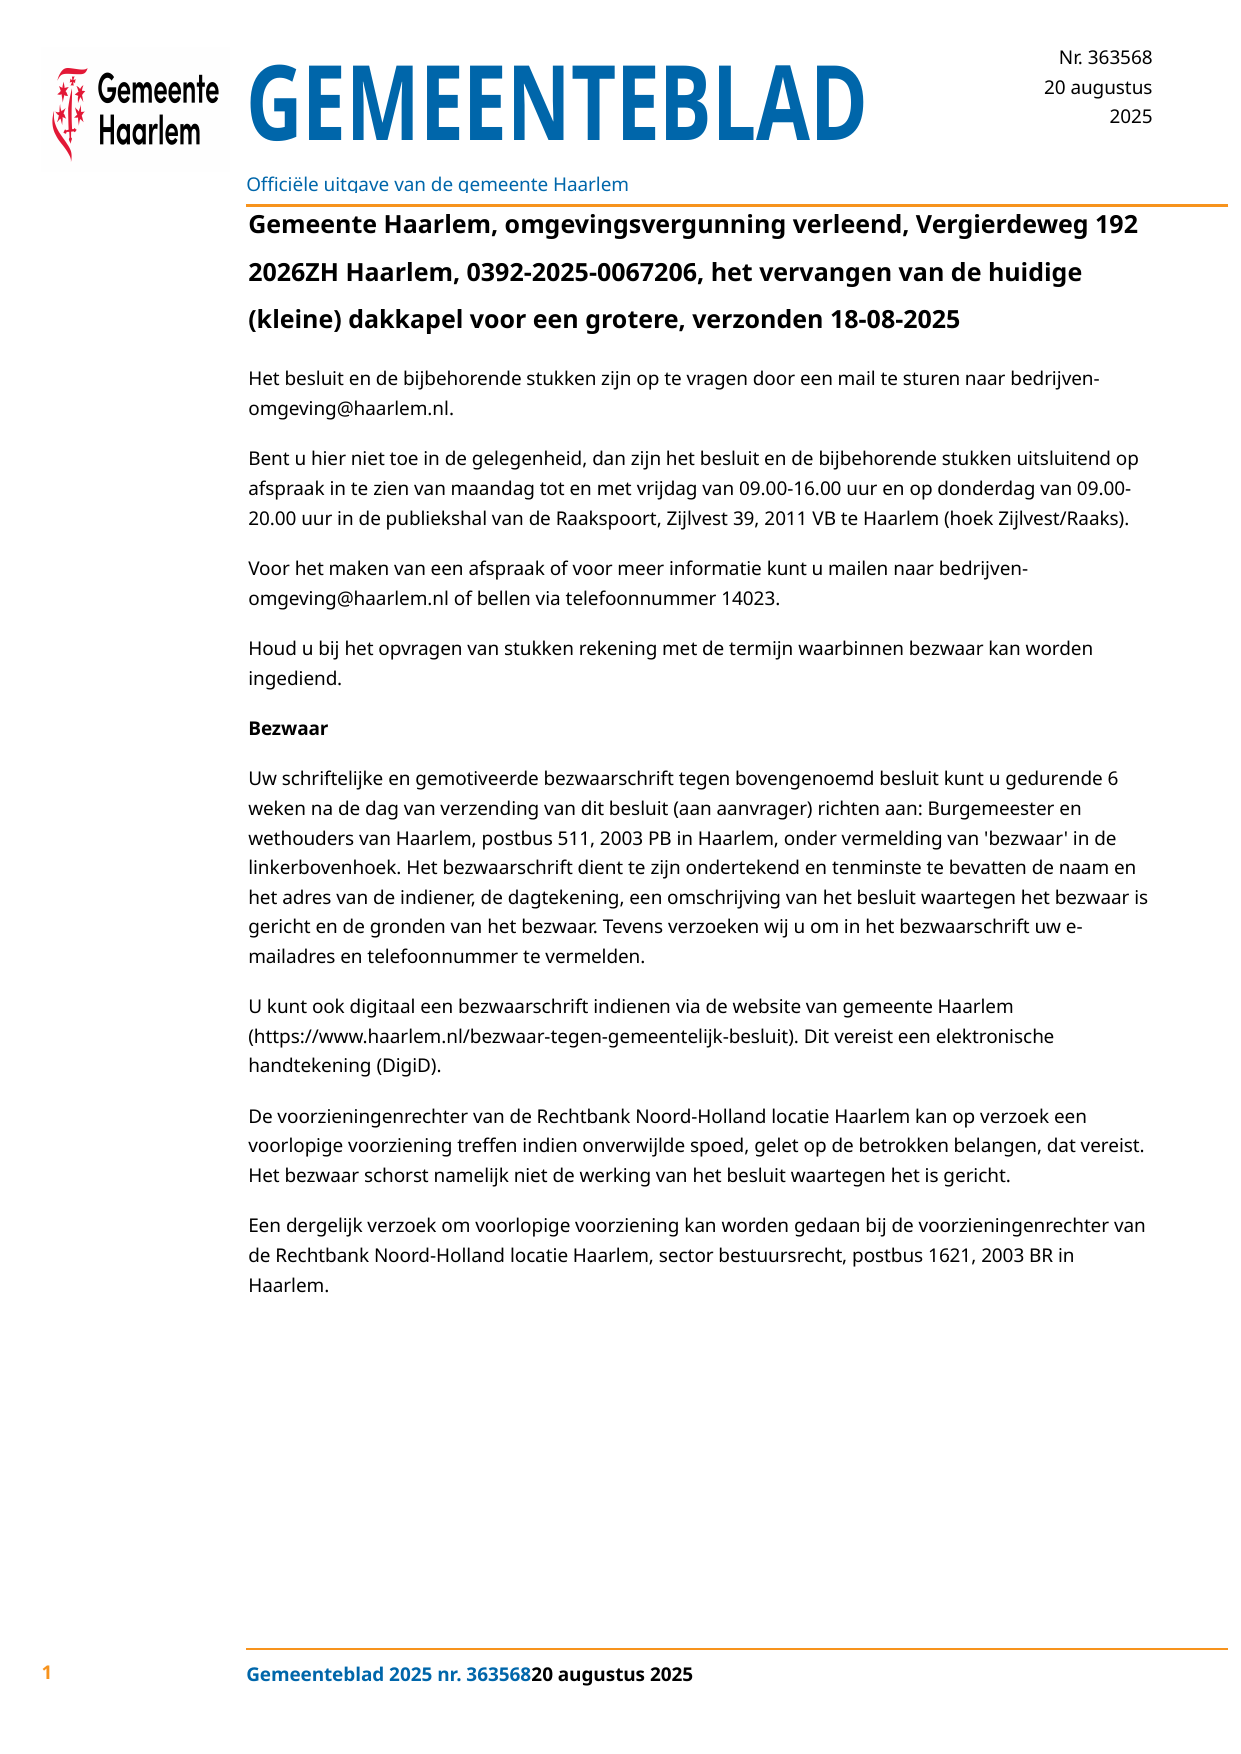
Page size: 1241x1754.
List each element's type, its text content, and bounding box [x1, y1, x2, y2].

text Houd u bij het opvragen van stukken rekening met de termijn waarbinnen bezwaar kan worden ingediend. [248, 635, 1152, 690]
text Gemeente Haarlem, omgevingsvergunning verleend, Vergierdeweg 192 2026ZH Haarlem, 0392-2025-0067206, het vervangen van de huidige (kleine) dakkapel voor een grotere, verzonden 18-08-2025 [248, 207, 1152, 336]
text Het besluit en de bijbehorende stukken zijn op te vragen door een mail te sturen naar bedrijven-omgeving@haarlem.nl. [248, 366, 1152, 421]
text Uw schriftelijke en gemotiveerde bezwaarschrift tegen bovengenoemd besluit kunt u gedurende 6 weken na de dag van verzending van dit besluit (aan aanvrager) richten aan: Burgemeester en wethouders van Haarlem, postbus 511, 2003 PB in Haarlem, onder vermelding van 'bezwaar' in de linkerbovenhoek. Het bezwaarschrift dient te zijn ondertekend en tenminste te bevatten de naam en het adres van de indiener, de dagtekening, een omschrijving van het besluit waartegen het bezwaar is gericht en de gronden van het bezwaar. Tevens verzoeken wij u om in het bezwaarschrift uw e-mailadres en telefoonnummer te vermelden. [248, 766, 1152, 969]
text Bent u hier niet toe in de gelegenheid, dan zijn het besluit en de bijbehorende stukken uitsluitend op afspraak in te zien van maandag tot en met vrijdag van 09.00-16.00 uur en op donderdag van 09.00-20.00 uur in de publiekshal van de Raakspoort, Zijlvest 39, 2011 VB te Haarlem (hoek Zijlvest/Raaks). [248, 446, 1152, 530]
text Een dergelijk verzoek om voorlopige voorziening kan worden gedaan bij de voorzieningenrechter van de Rechtbank Noord-Holland locatie Haarlem, sector bestuursrecht, postbus 1621, 2003 BR in Haarlem. [248, 1213, 1152, 1297]
text Voor het maken van een afspraak of voor meer informatie kunt u mailen naar bedrijven-omgeving@haarlem.nl of bellen via telefoonnummer 14023. [248, 555, 1152, 610]
text De voorzieningenrechter van de Rechtbank Noord-Holland locatie Haarlem kan op verzoek een voorlopige voorziening treffen indien onverwijlde spoed, gelet op de betrokken belangen, dat vereist. Het bezwaar schorst namelijk niet de werking van het besluit waartegen het is gericht. [248, 1103, 1152, 1188]
picture [41, 47, 231, 172]
text Bezwaar [248, 715, 1152, 741]
text U kunt ook digitaal een bezwaarschrift indienen via de website van gemeente Haarlem (https://www.haarlem.nl/bezwaar-tegen-gemeentelijk-besluit). Dit vereist een elektronische handtekening (DigiD). [248, 993, 1152, 1078]
